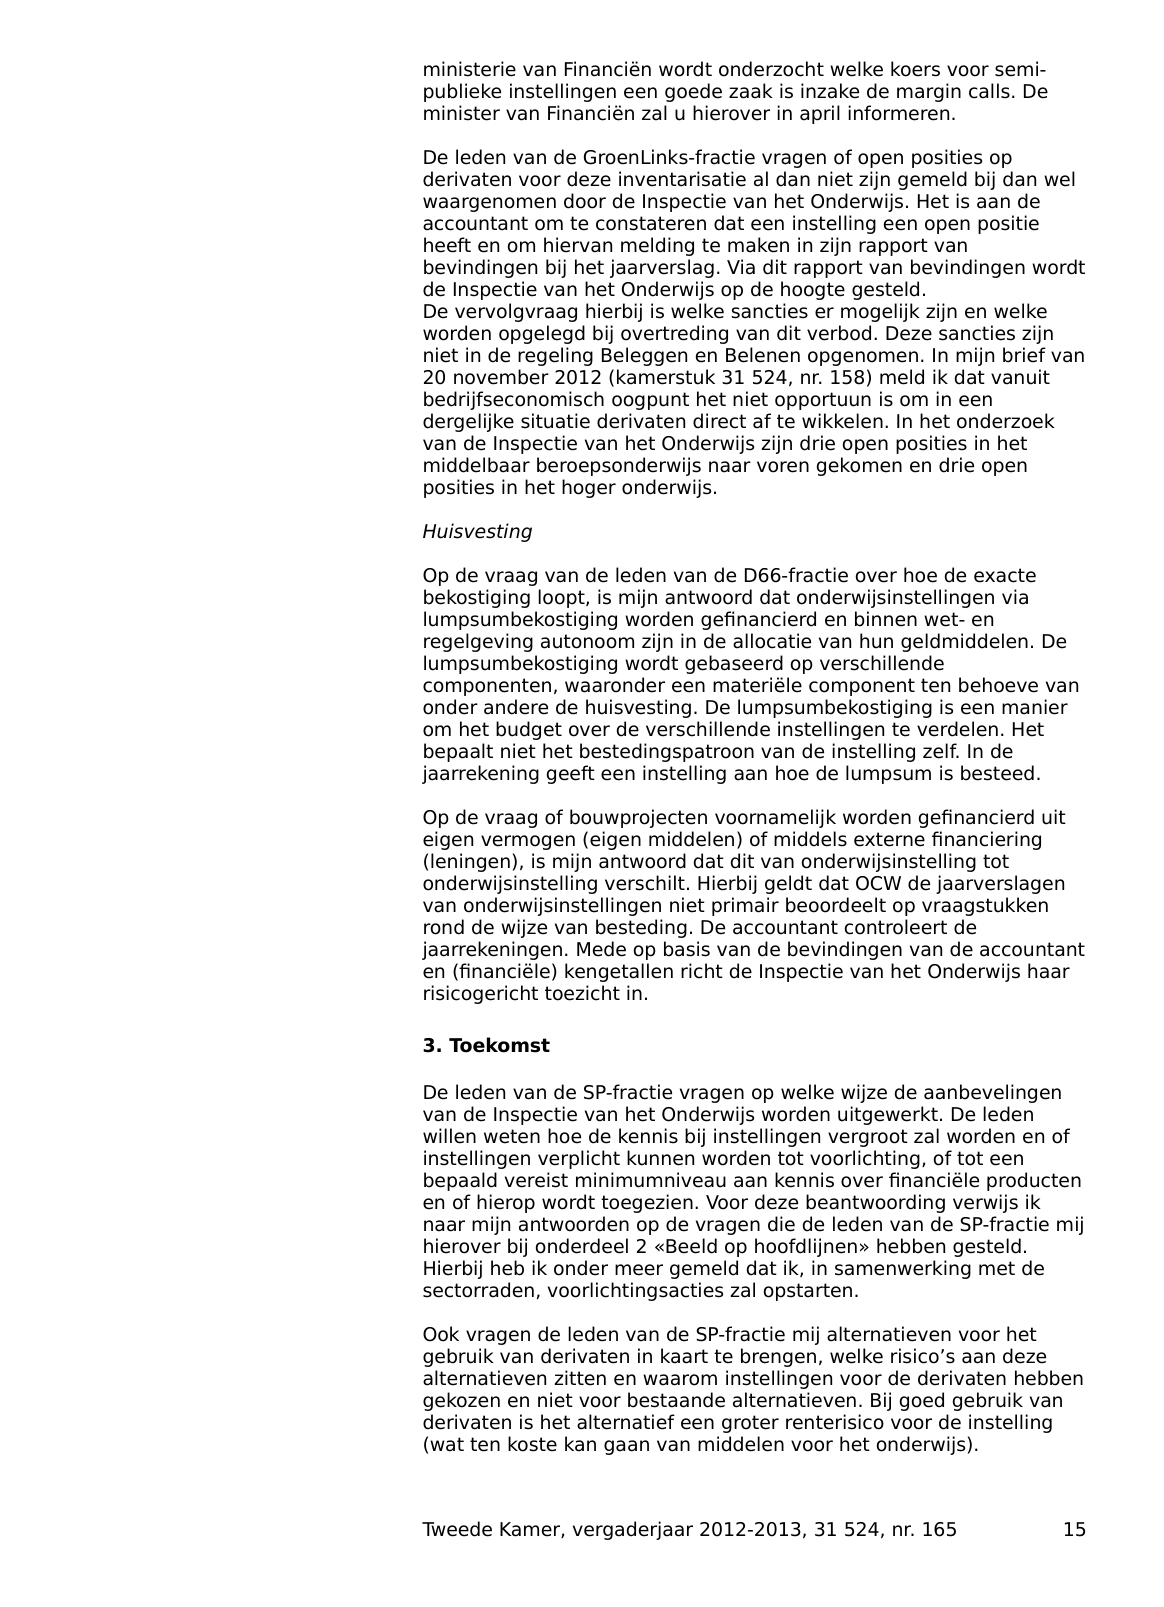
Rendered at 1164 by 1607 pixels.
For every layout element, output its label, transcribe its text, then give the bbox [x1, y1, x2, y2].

text De leden van de SP-fractie vragen op welke wijze de aanbevelingen van de Inspectie van het Onderwijs worden uitgewerkt. De leden willen weten hoe de kennis bij instellingen vergroot zal worden en of instellingen verplicht kunnen worden tot voorlichting, of tot een bepaald vereist minimumniveau aan kennis over financiële producten en of hierop wordt toegezien. Voor deze beantwoording verwijs ik naar mijn antwoorden op de vragen die de leden van de SP-fractie mij hierover bij onderdeel 2 «Beeld op hoofdlijnen» hebben gesteld. Hierbij heb ik onder meer gemeld dat ik, in samenwerking met de sectorraden, voorlichtingsacties zal opstarten. [422, 1082, 1087, 1302]
text Op de vraag van de leden van de D66-fractie over hoe de exacte bekostiging loopt, is mijn antwoord dat onderwijsinstellingen via lumpsumbekostiging worden gefinancierd en binnen wet- en regelgeving autonoom zijn in de allocatie van hun geldmiddelen. De lumpsumbekostiging wordt gebaseerd op verschillende componenten, waaronder een materiële component ten behoeve van onder andere de huisvesting. De lumpsumbekostiging is een manier om het budget over de verschillende instellingen te verdelen. Het bepaalt niet het bestedingspatroon van de instelling zelf. In de jaarrekening geeft een instelling aan hoe de lumpsum is besteed. [422, 565, 1087, 785]
subtitle Huisvesting [422, 521, 1087, 543]
subtitle 3. Toekomst [422, 1035, 1087, 1057]
text Op de vraag of bouwprojecten voornamelijk worden gefinancierd uit eigen vermogen (eigen middelen) of middels externe financiering (leningen), is mijn antwoord dat dit van onderwijsinstelling tot onderwijsinstelling verschilt. Hierbij geldt dat OCW de jaarverslagen van onderwijsinstellingen niet primair beoordeelt op vraagstukken rond de wijze van besteding. De accountant controleert de jaarrekeningen. Mede op basis van de bevindingen van de accountant en (financiële) kengetallen richt de Inspectie van het Onderwijs haar risicogericht toezicht in. [422, 807, 1087, 1005]
text De leden van de GroenLinks-fractie vragen of open posities op derivaten voor deze inventarisatie al dan niet zijn gemeld bij dan wel waargenomen door de Inspectie van het Onderwijs. Het is aan de accountant om te constateren dat een instelling een open positie heeft en om hiervan melding te maken in zijn rapport van bevindingen bij het jaarverslag. Via dit rapport van bevindingen wordt de Inspectie van het Onderwijs op de hoogte gesteld. [422, 147, 1087, 301]
text Ook vragen de leden van de SP-fractie mij alternatieven voor het gebruik van derivaten in kaart te brengen, welke risico’s aan deze alternatieven zitten en waarom instellingen voor de derivaten hebben gekozen en niet voor bestaande alternatieven. Bij goed gebruik van derivaten is het alternatief een groter renterisico voor de instelling (wat ten koste kan gaan van middelen voor het onderwijs). [422, 1324, 1087, 1456]
text De vervolgvraag hierbij is welke sancties er mogelijk zijn en welke worden opgelegd bij overtreding van dit verbod. Deze sancties zijn niet in de regeling Beleggen en Belenen opgenomen. In mijn brief van 20 november 2012 (kamerstuk 31 524, nr. 158) meld ik dat vanuit bedrijfseconomisch oogpunt het niet opportuun is om in een dergelijke situatie derivaten direct af te wikkelen. In het onderzoek van de Inspectie van het Onderwijs zijn drie open posities in het middelbaar beroepsonderwijs naar voren gekomen en drie open posities in het hoger onderwijs. [422, 301, 1087, 499]
text ministerie van Financiën wordt onderzocht welke koers voor semi-publieke instellingen een goede zaak is inzake de margin calls. De minister van Financiën zal u hierover in april informeren. [422, 59, 1087, 125]
